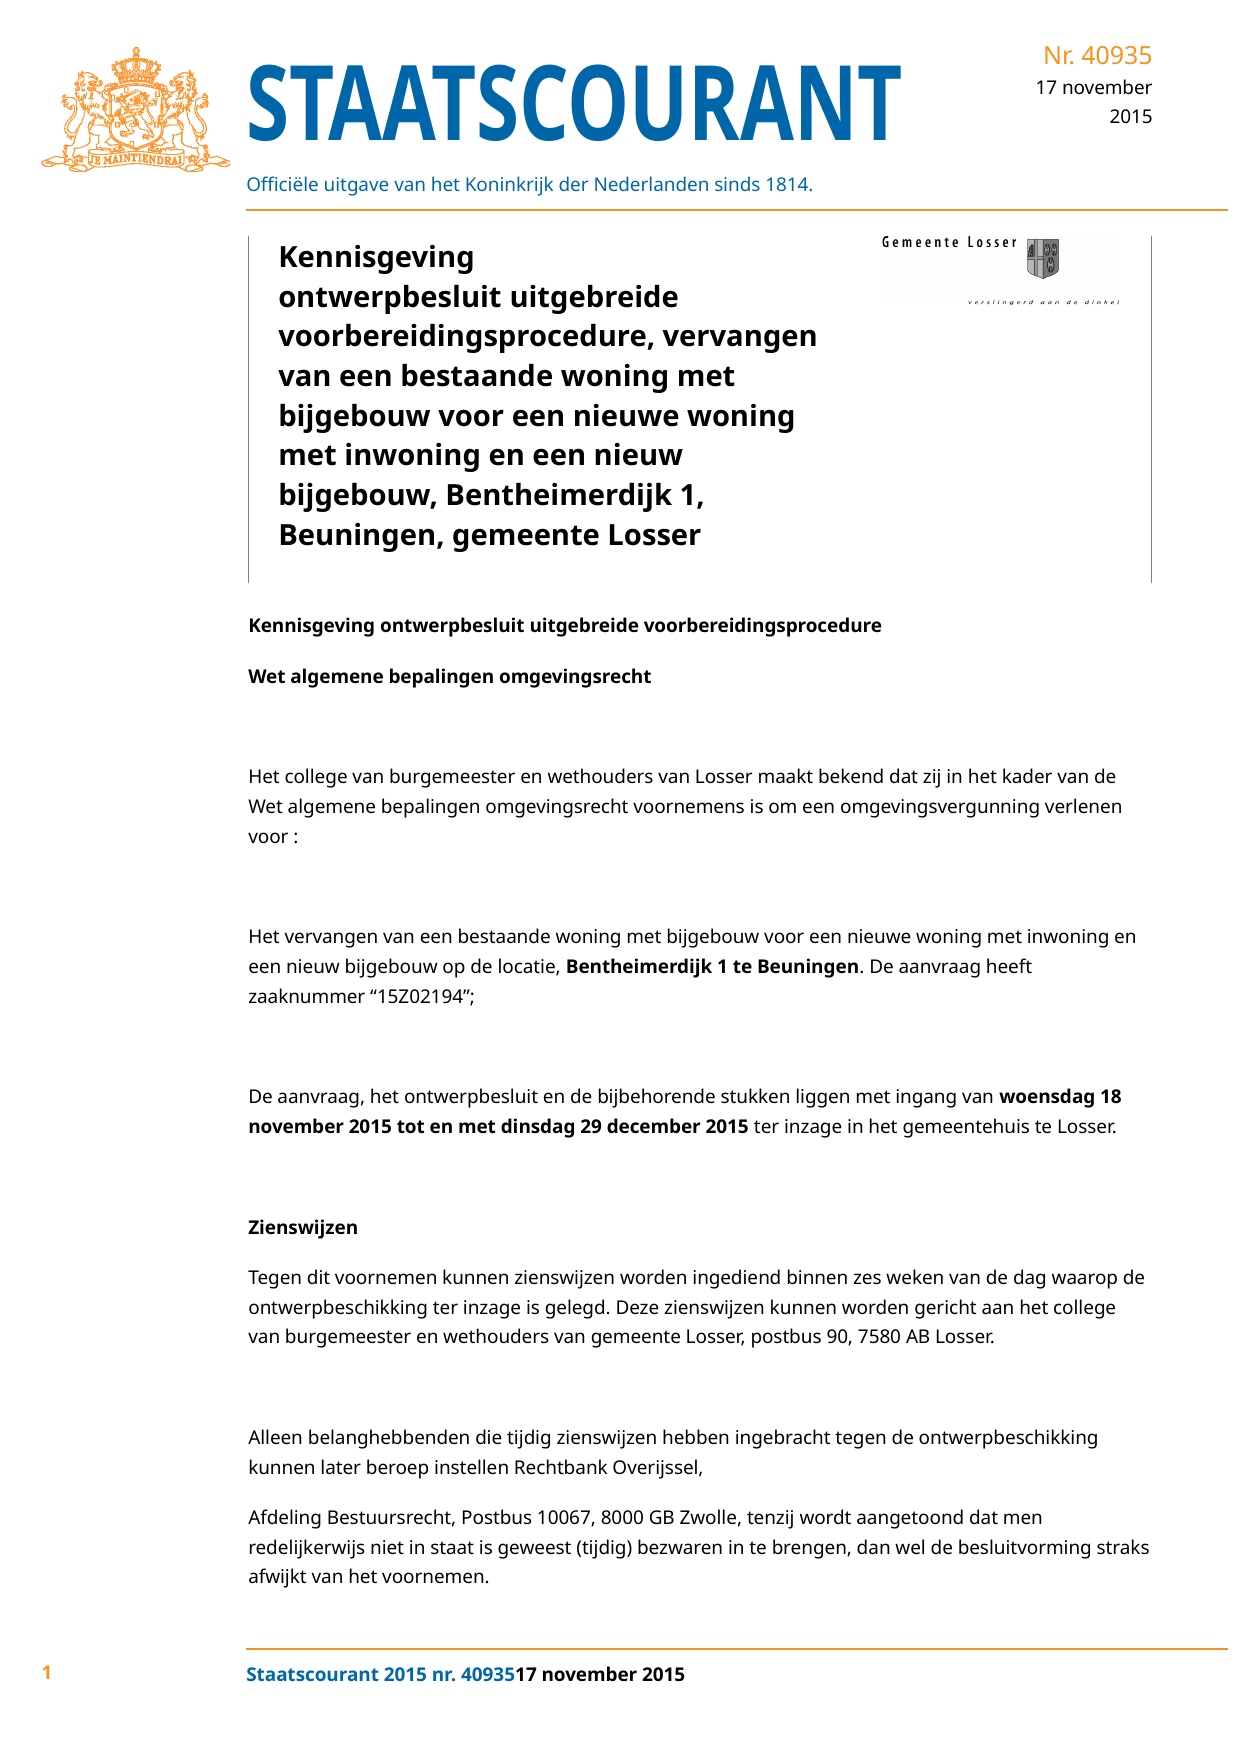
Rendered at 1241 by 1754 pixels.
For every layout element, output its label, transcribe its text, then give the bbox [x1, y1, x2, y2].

text Afdeling Bestuursrecht, Postbus 10067, 8000 GB Zwolle, tenzij wordt aangetoond dat men redelijkerwijs niet in staat is geweest (tijdig) bezwaren in te brengen, dan wel de besluitvorming straks afwijkt van het voornemen. [248, 1504, 1152, 1589]
text Kennisgeving ontwerpbesluit uitgebreide voorbereidingsprocedure [248, 612, 1152, 638]
text Tegen dit voornemen kunnen zienswijzen worden ingediend binnen zes weken van de dag waarop de ontwerpbeschikking ter inzage is gelegd. Deze zienswijzen kunnen worden gericht aan het college van burgemeester en wethouders van gemeente Losser, postbus 90, 7580 AB Losser. [248, 1264, 1152, 1349]
text Zienswijzen [248, 1214, 1152, 1240]
table_header Kennisgeving ontwerpbesluit uitgebreide voorbereidingsprocedure, vervangen van een bestaande woning met bijgebouw voor een nieuwe woning met inwoning en een nieuw bijgebouw, Bentheimerdijk 1, Beuningen, gemeente Losser [249, 236, 850, 583]
text Het vervangen van een bestaande woning met bijgebouw voor een nieuwe woning met inwoning en een nieuw bijgebouw op de locatie, Bentheimerdijk 1 te Beuningen. De aanvraag heeft zaaknummer “15Z02194”; [248, 924, 1152, 1008]
table_header [850, 236, 1151, 583]
text Het college van burgemeester en wethouders van Losser maakt bekend dat zij in het kader van de Wet algemene bepalingen omgevingsrecht voornemens is om een omgevingsvergunning verlenen voor : [248, 764, 1152, 848]
picture [882, 236, 1119, 305]
text Alleen belanghebbenden die tijdig zienswijzen hebben ingebracht tegen de ontwerpbeschikking kunnen later beroep instellen Rechtbank Overijssel, [248, 1424, 1152, 1480]
text Wet algemene bepalingen omgevingsrecht [248, 663, 1152, 688]
text De aanvraag, het ontwerpbesluit en de bijbehorende stukken liggen met ingang van woensdag 18 november 2015 tot en met dinsdag 29 december 2015 ter inzage in het gemeentehuis te Losser. [248, 1084, 1152, 1139]
picture [41, 47, 231, 172]
